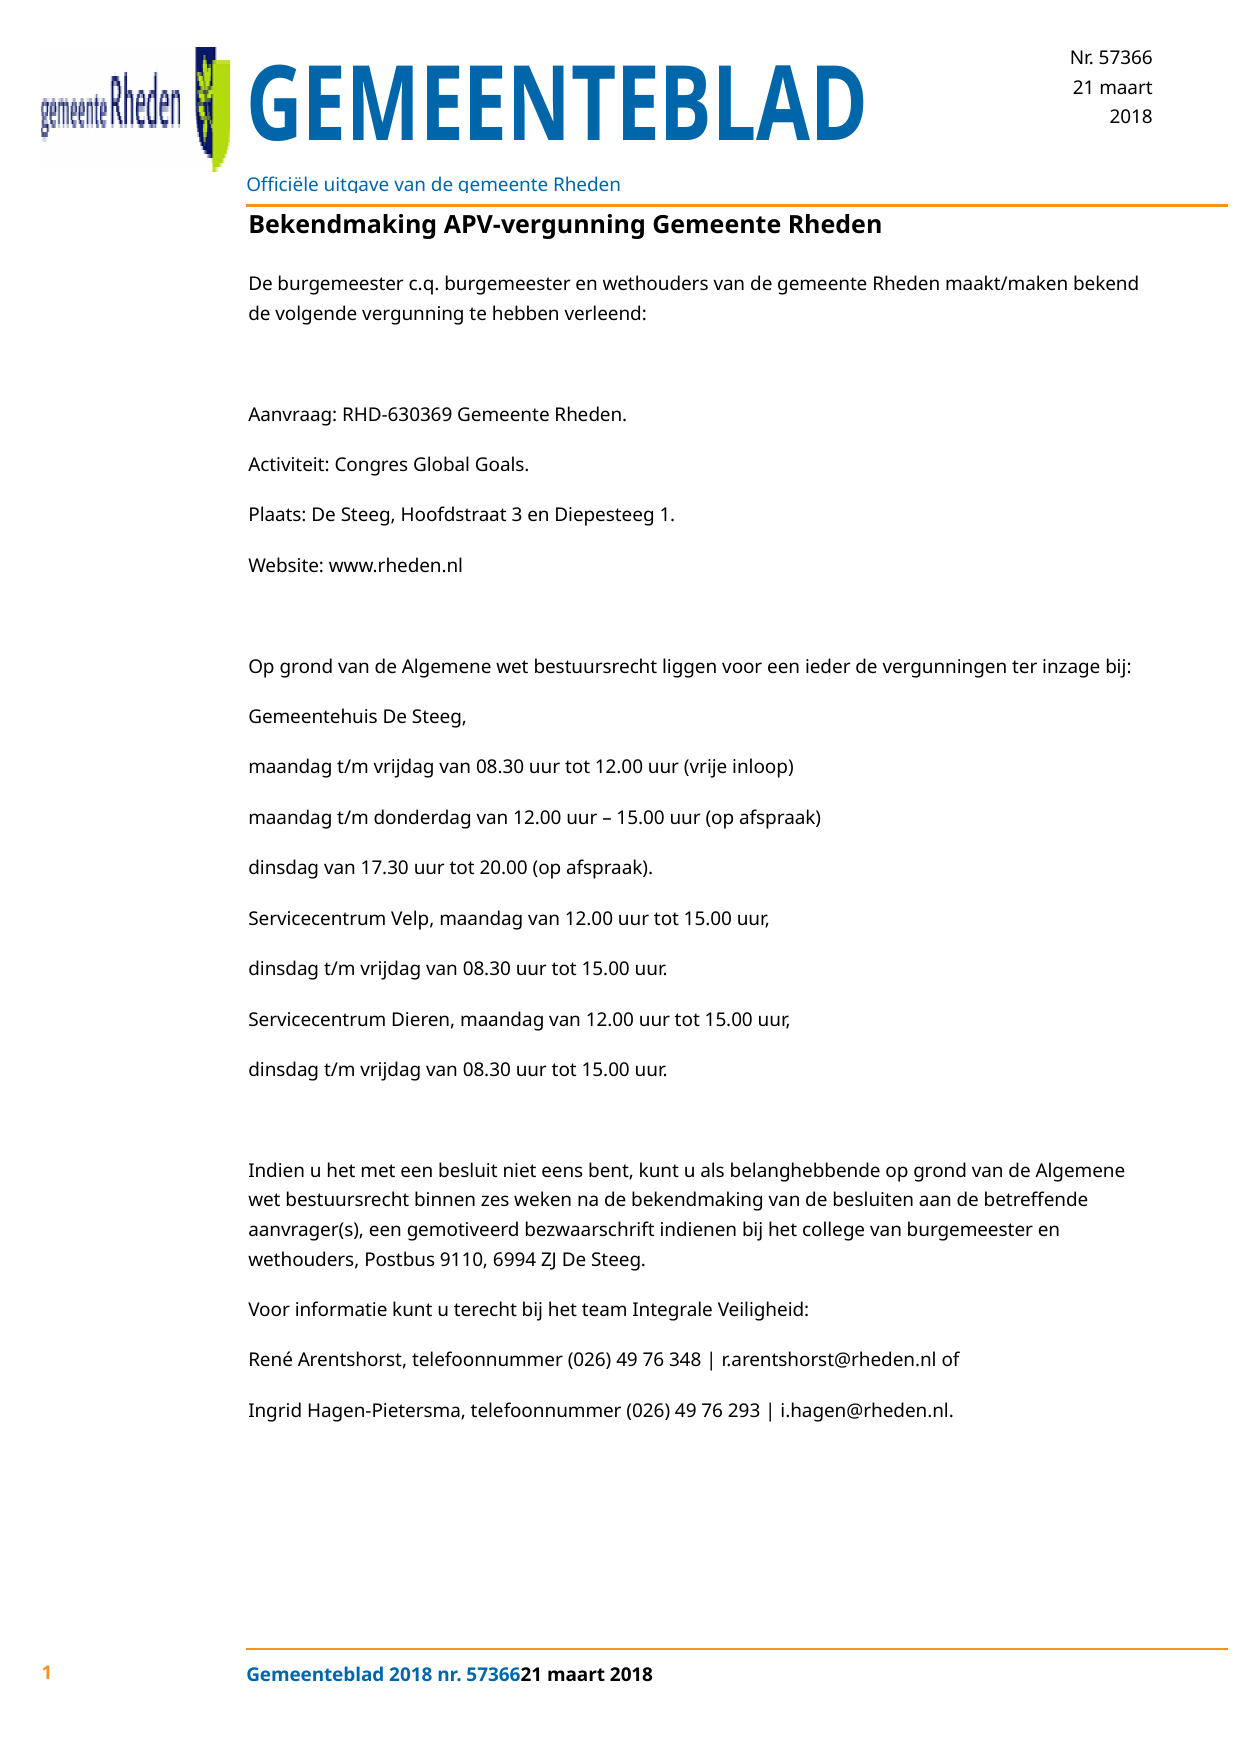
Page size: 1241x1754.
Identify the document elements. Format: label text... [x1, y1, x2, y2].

text Op grond van de Algemene wet bestuursrecht liggen voor een ieder de vergunningen ter inzage bij: [248, 653, 1152, 678]
text Bekendmaking APV-vergunning Gemeente Rheden [248, 207, 1152, 241]
text Website: www.rheden.nl [248, 552, 1152, 578]
text Plaats: De Steeg, Hoofdstraat 3 en Diepesteeg 1. [248, 502, 1152, 527]
text Ingrid Hagen-Pietersma, telefoonnummer (026) 49 76 293 | i.hagen@rheden.nl. [248, 1397, 1152, 1423]
text dinsdag t/m vrijdag van 08.30 uur tot 15.00 uur. [248, 1056, 1152, 1082]
text Activiteit: Congres Global Goals. [248, 451, 1152, 477]
text Servicecentrum Dieren, maandag van 12.00 uur tot 15.00 uur, [248, 1006, 1152, 1031]
text dinsdag t/m vrijdag van 08.30 uur tot 15.00 uur. [248, 955, 1152, 981]
text René Arentshorst, telefoonnummer (026) 49 76 348 | r.arentshorst@rheden.nl of [248, 1347, 1152, 1372]
text Aanvraag: RHD-630369 Gemeente Rheden. [248, 401, 1152, 426]
text De burgemeester c.q. burgemeester en wethouders van de gemeente Rheden maakt/maken bekend de volgende vergunning te hebben verleend: [248, 270, 1152, 326]
text Indien u het met een besluit niet eens bent, kunt u als belanghebbende op grond van de Algemene wet bestuursrecht binnen zes weken na de bekendmaking van de besluiten aan de betreffende aanvrager(s), een gemotiveerd bezwaarschrift indienen bij het college van burgemeester en wethouders, Postbus 9110, 6994 ZJ De Steeg. [248, 1157, 1152, 1271]
text maandag t/m donderdag van 12.00 uur – 15.00 uur (op afspraak) [248, 804, 1152, 830]
text Gemeentehuis De Steeg, [248, 703, 1152, 729]
picture [41, 47, 231, 172]
text dinsdag van 17.30 uur tot 20.00 (op afspraak). [248, 854, 1152, 880]
text maandag t/m vrijdag van 08.30 uur tot 12.00 uur (vrije inloop) [248, 754, 1152, 779]
text Voor informatie kunt u terecht bij het team Integrale Veiligheid: [248, 1296, 1152, 1322]
text Servicecentrum Velp, maandag van 12.00 uur tot 15.00 uur, [248, 905, 1152, 931]
